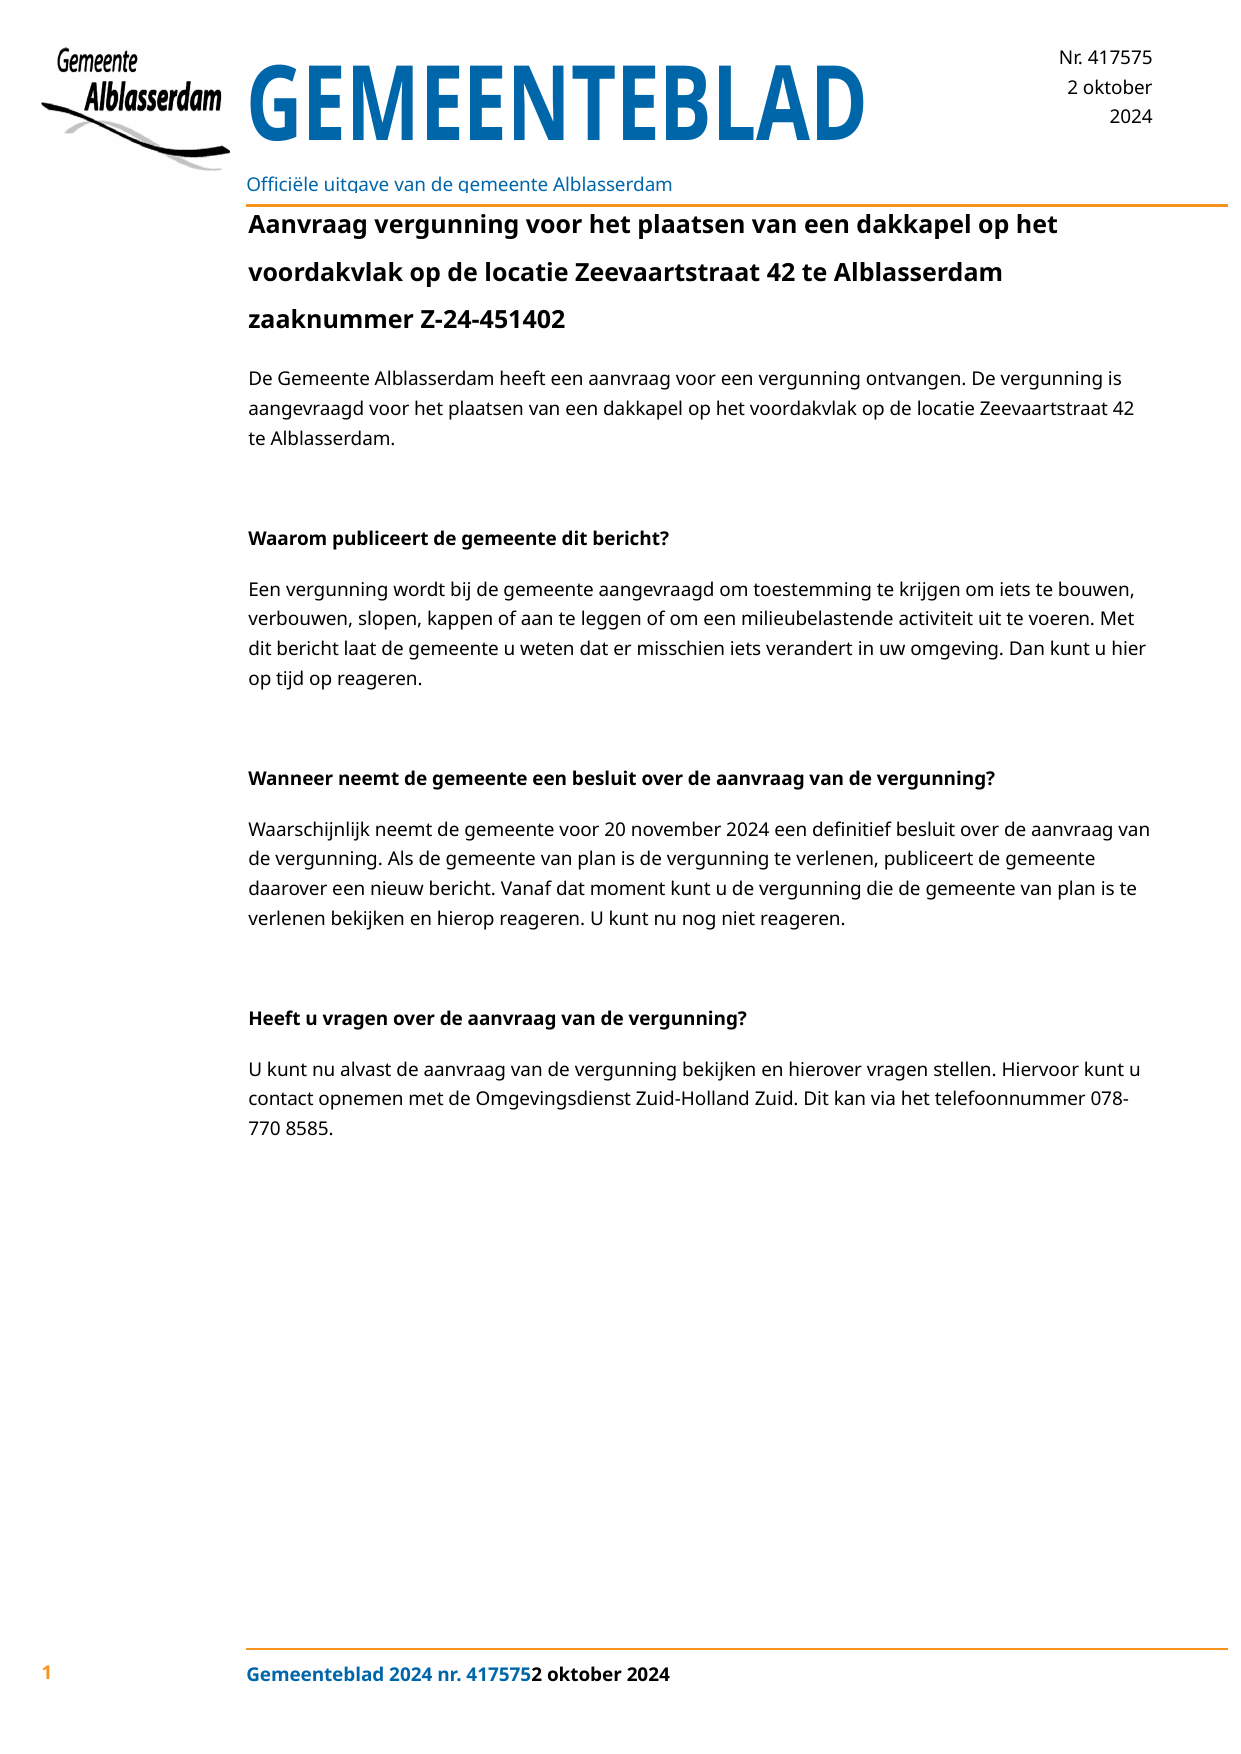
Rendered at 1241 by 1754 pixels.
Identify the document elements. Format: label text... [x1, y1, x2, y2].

text Een vergunning wordt bij de gemeente aangevraagd om toestemming te krijgen om iets te bouwen, verbouwen, slopen, kappen of aan te leggen of om een milieubelastende activiteit uit te voeren. Met dit bericht laat de gemeente u weten dat er misschien iets verandert in uw omgeving. Dan kunt u hier op tijd op reageren. [248, 576, 1152, 690]
text De Gemeente Alblasserdam heeft een aanvraag voor een vergunning ontvangen. De vergunning is aangevraagd voor het plaatsen van een dakkapel op het voordakvlak op de locatie Zeevaartstraat 42 te Alblasserdam. [248, 366, 1152, 450]
text Waarschijnlijk neemt de gemeente voor 20 november 2024 een definitief besluit over de aanvraag van de vergunning. Als de gemeente van plan is de vergunning te verlenen, publiceert de gemeente daarover een nieuw bericht. Vanaf dat moment kunt u de vergunning die de gemeente van plan is te verlenen bekijken en hierop reageren. U kunt nu nog niet reageren. [248, 816, 1152, 930]
text Aanvraag vergunning voor het plaatsen van een dakkapel op het voordakvlak op de locatie Zeevaartstraat 42 te Alblasserdam zaaknummer Z-24-451402 [248, 207, 1152, 336]
text Wanneer neemt de gemeente een besluit over de aanvraag van de vergunning? [248, 766, 1152, 791]
picture [41, 47, 231, 172]
text Heeft u vragen over de aanvraag van de vergunning? [248, 1006, 1152, 1031]
text Waarom publiceert de gemeente dit bericht? [248, 526, 1152, 551]
text U kunt nu alvast de aanvraag van de vergunning bekijken en hierover vragen stellen. Hiervoor kunt u contact opnemen met de Omgevingsdienst Zuid-Holland Zuid. Dit kan via het telefoonnummer 078-770 8585. [248, 1056, 1152, 1141]
